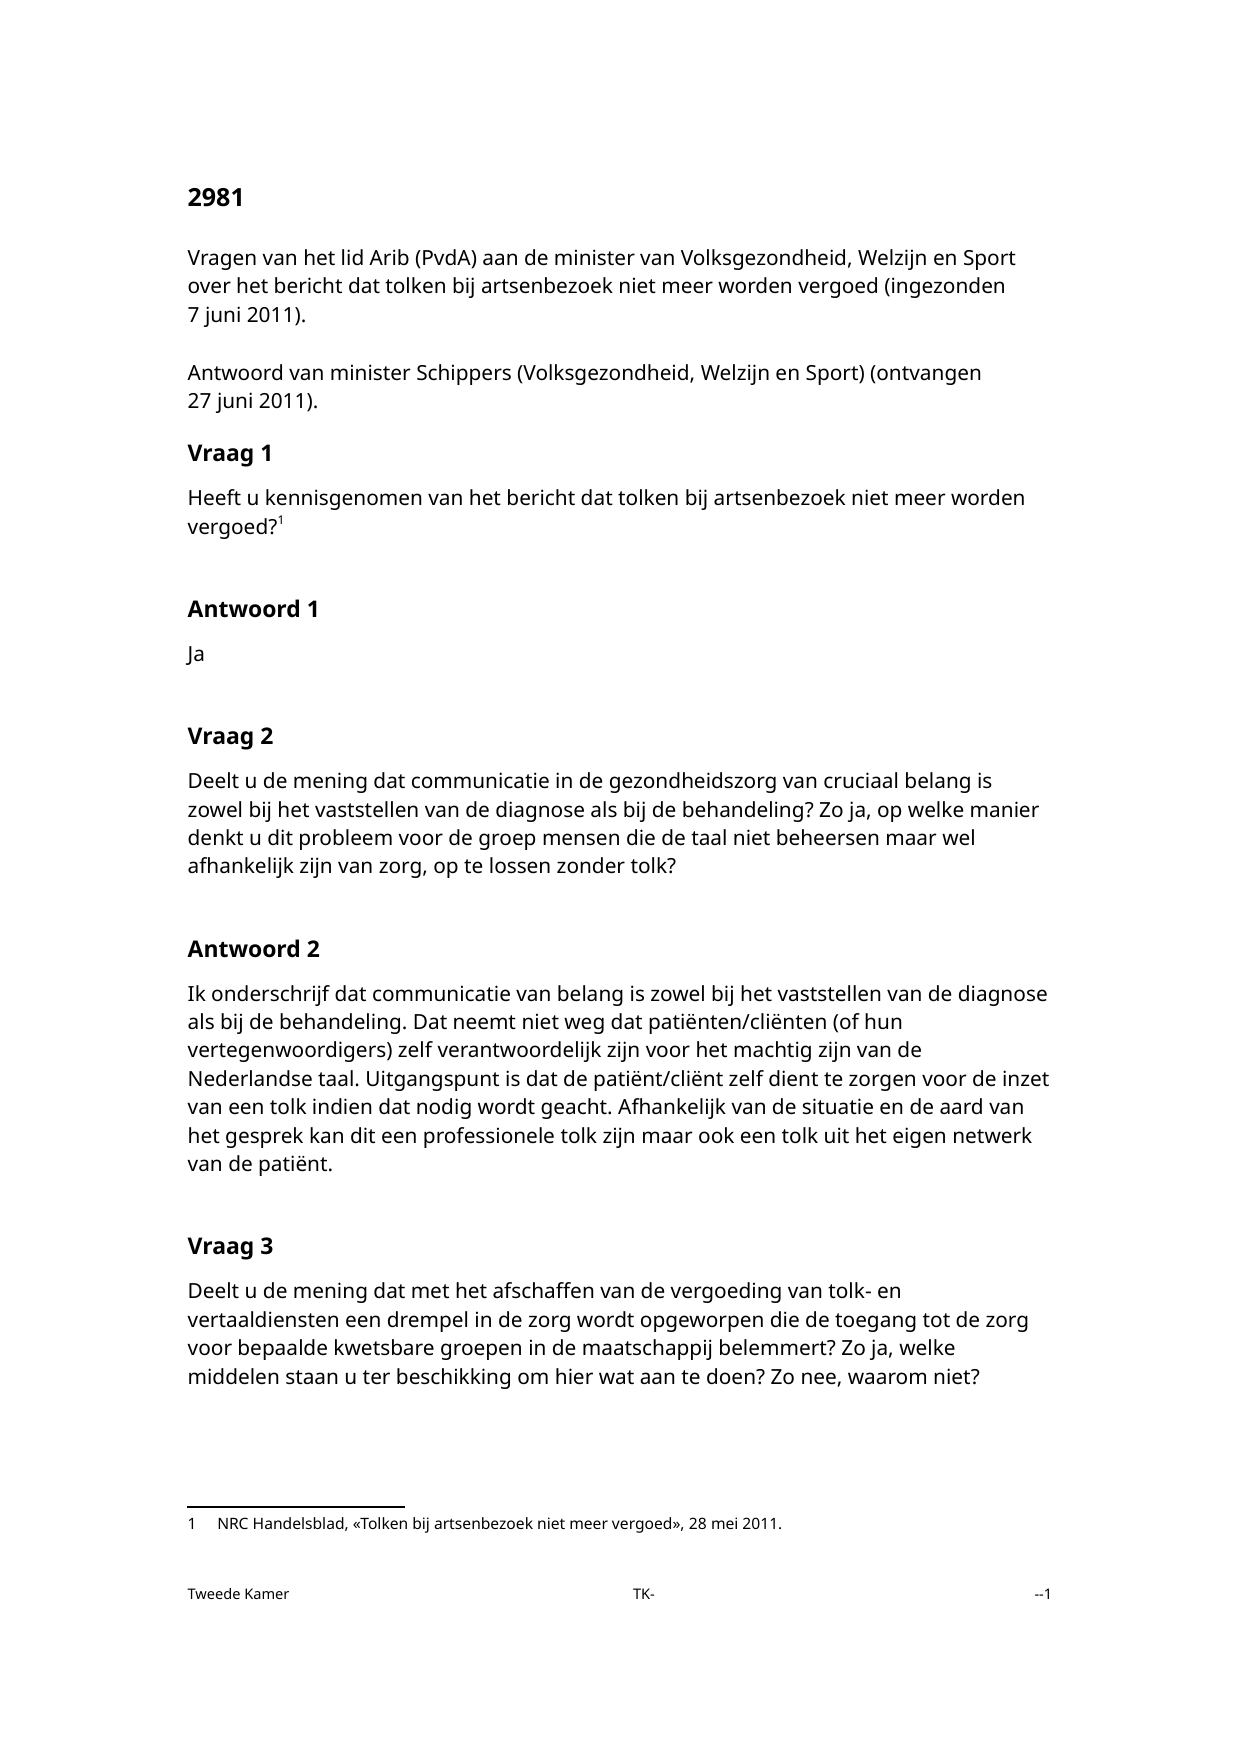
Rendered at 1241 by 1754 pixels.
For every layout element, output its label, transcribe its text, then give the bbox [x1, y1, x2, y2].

text NRC Handelsblad, «Tolken bij artsenbezoek niet meer vergoed», 28 mei 2011. [187, 1506, 1053, 1534]
subtitle Vraag 2 [187, 720, 1053, 751]
text Deelt u de mening dat met het afschaffen van de vergoeding van tolk- en vertaaldiensten een drempel in de zorg wordt opgeworpen die de toegang tot de zorg voor bepaalde kwetsbare groepen in de maatschappij belemmert? Zo ja, welke middelen staan u ter beschikking om hier wat aan te doen? Zo nee, waarom niet? [187, 1277, 1053, 1390]
subtitle Antwoord 2 [187, 932, 1053, 964]
text Heeft u kennisgenomen van het bericht dat tolken bij artsenbezoek niet meer worden vergoed? [187, 483, 1053, 540]
text Vragen van het lid Arib (PvdA) aan de minister van Volksgezondheid, Welzijn en Sport over het bericht dat tolken bij artsenbezoek niet meer worden vergoed (ingezonden 7 juni 2011). [187, 243, 1053, 328]
text Antwoord van minister Schippers (Volksgezondheid, Welzijn en Sport) (ontvangen 27 juni 2011). [187, 358, 1053, 415]
text Ja [187, 639, 1053, 667]
text Ik onderschrijf dat communicatie van belang is zowel bij het vaststellen van de diagnose als bij de behandeling. Dat neemt niet weg dat patiënten/cliënten (of hun vertegenwoordigers) zelf verantwoordelijk zijn voor het machtig zijn van de Nederlandse taal. Uitgangspunt is dat de patiënt/cliënt zelf dient te zorgen voor de inzet van een tolk indien dat nodig wordt geacht. Afhankelijk van de situatie en de aard van het gesprek kan dit een professionele tolk zijn maar ook een tolk uit het eigen netwerk van de patiënt. [187, 979, 1053, 1178]
subtitle Vraag 1 [187, 437, 1053, 468]
subtitle Antwoord 1 [187, 593, 1053, 624]
subtitle Vraag 3 [187, 1230, 1053, 1262]
text 2981 [187, 179, 1053, 213]
text Deelt u de mening dat communicatie in de gezondheidszorg van cruciaal belang is zowel bij het vaststellen van de diagnose als bij de behandeling? Zo ja, op welke manier denkt u dit probleem voor de groep mensen die de taal niet beheersen maar wel afhankelijk zijn van zorg, op te lossen zonder tolk? [187, 766, 1053, 880]
